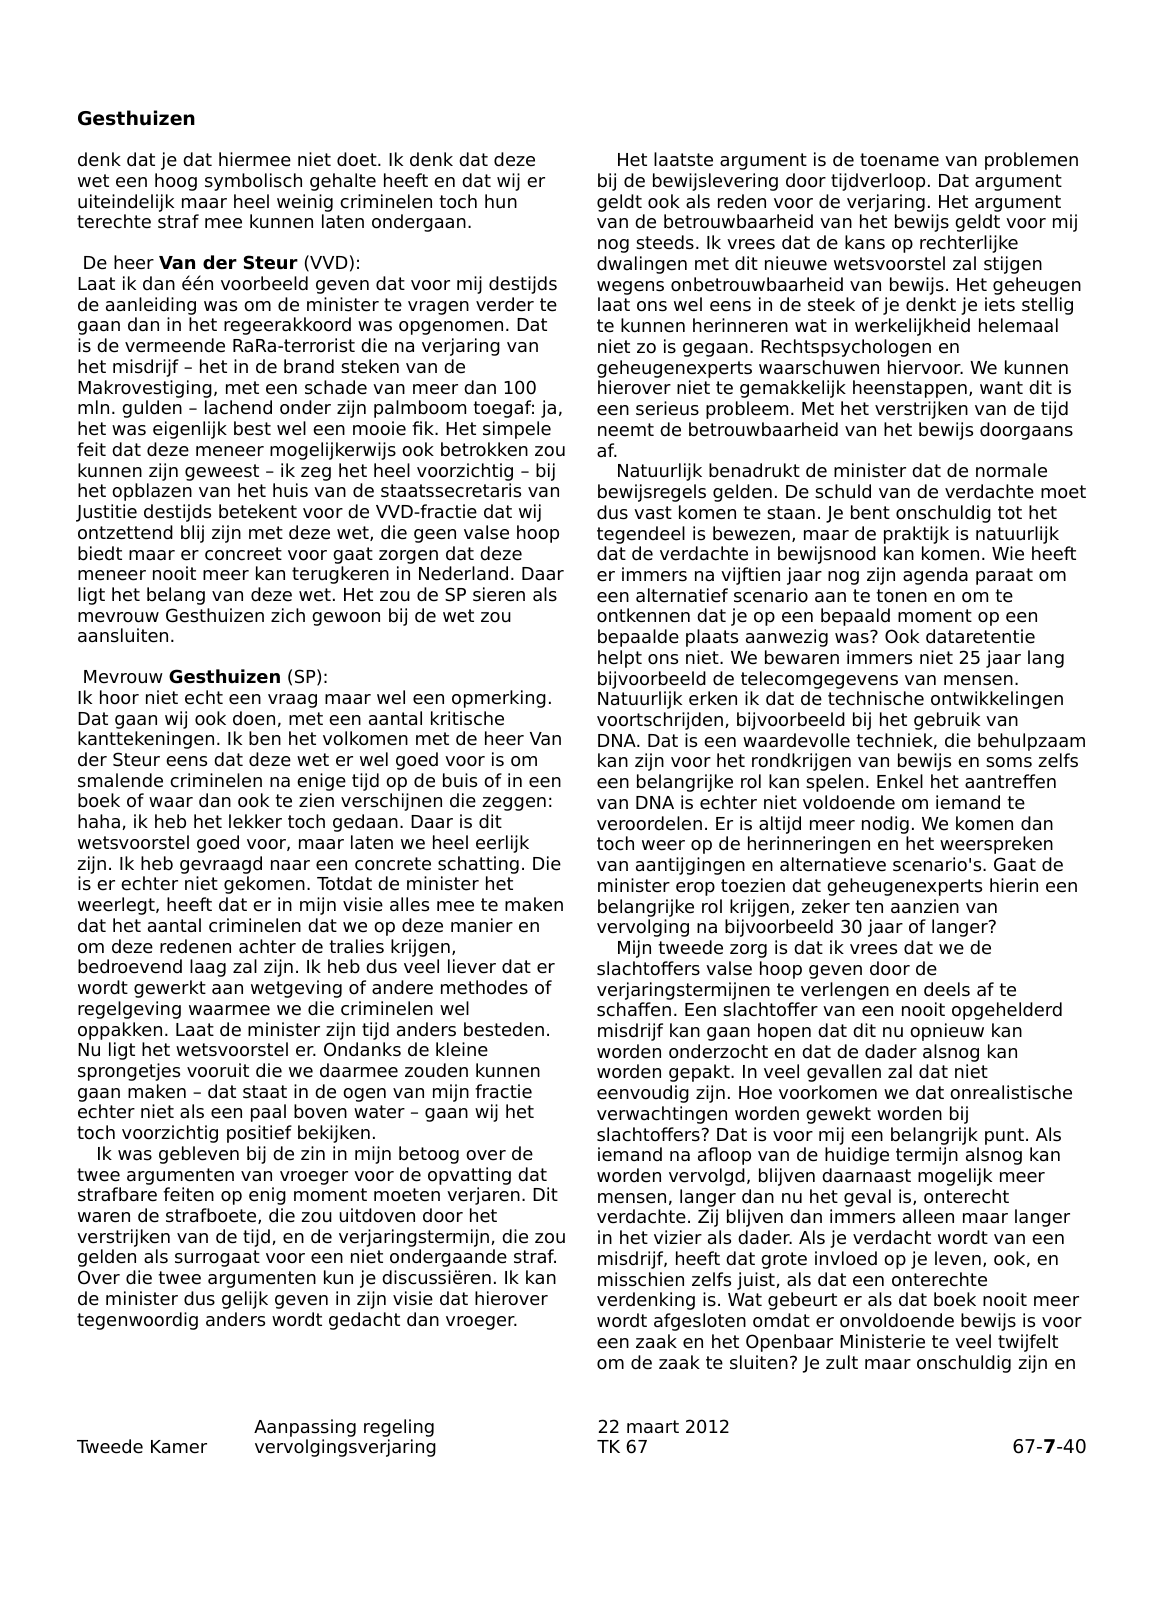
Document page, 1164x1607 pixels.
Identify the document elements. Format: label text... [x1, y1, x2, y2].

text Ik hoor niet echt een vraag maar wel een opmerking. Dat gaan wij ook doen, met een aantal kritische kanttekeningen. Ik ben het volkomen met de heer Van der Steur eens dat deze wet er wel goed voor is om smalende criminelen na enige tijd op de buis of in een boek of waar dan ook te zien verschijnen die zeggen: haha, ik heb het lekker toch gedaan. Daar is dit wetsvoorstel goed voor, maar laten we heel eerlijk zijn. Ik heb gevraagd naar een concrete schatting. Die is er echter niet gekomen. Totdat de minister het weerlegt, heeft dat er in mijn visie alles mee te maken dat het aantal criminelen dat we op deze manier en om deze redenen achter de tralies krijgen, bedroevend laag zal zijn. Ik heb dus veel liever dat er wordt gewerkt aan wetgeving of andere methodes of regelgeving waarmee we die criminelen wel oppakken. Laat de minister zijn tijd anders besteden. Nu ligt het wetsvoorstel er. Ondanks de kleine sprongetjes vooruit die we daarmee zouden kunnen gaan maken – dat staat in de ogen van mijn fractie echter niet als een paal boven water – gaan wij het toch voorzichtig positief bekijken. [77, 688, 567, 1144]
text denk dat je dat hiermee niet doet. Ik denk dat deze wet een hoog symbolisch gehalte heeft en dat wij er uiteindelijk maar heel weinig criminelen toch hun terechte straf mee kunnen laten ondergaan. [77, 150, 567, 233]
text Het laatste argument is de toename van problemen bij de bewijslevering door tijdverloop. Dat argument geldt ook als reden voor de verjaring. Het argument van de betrouwbaarheid van het bewijs geldt voor mij nog steeds. Ik vrees dat de kans op rechterlijke dwalingen met dit nieuwe wetsvoorstel zal stijgen wegens onbetrouwbaarheid van bewijs. Het geheugen laat ons wel eens in de steek of je denkt je iets stellig te kunnen herinneren wat in werkelijkheid helemaal niet zo is gegaan. Rechtspsychologen en geheugenexperts waarschuwen hiervoor. We kunnen hierover niet te gemakkelijk heenstappen, want dit is een serieus probleem. Met het verstrijken van de tijd neemt de betrouwbaarheid van het bewijs doorgaans af. [596, 150, 1087, 461]
text Laat ik dan één voorbeeld geven dat voor mij destijds de aanleiding was om de minister te vragen verder te gaan dan in het regeerakkoord was opgenomen. Dat is de vermeende RaRa-terrorist die na verjaring van het misdrijf – het in de brand steken van de Makrovestiging, met een schade van meer dan 100 mln. gulden – lachend onder zijn palmboom toegaf: ja, het was eigenlijk best wel een mooie fik. Het simpele feit dat deze meneer mogelijkerwijs ook betrokken zou kunnen zijn geweest – ik zeg het heel voorzichtig – bij het opblazen van het huis van de staatssecretaris van Justitie destijds betekent voor de VVD-fractie dat wij ontzettend blij zijn met deze wet, die geen valse hoop biedt maar er concreet voor gaat zorgen dat deze meneer nooit meer kan terugkeren in Nederland. Daar ligt het belang van deze wet. Het zou de SP sieren als mevrouw Gesthuizen zich gewoon bij de wet zou aansluiten. [77, 274, 567, 647]
text De heer Van der Steur (VVD): [77, 253, 567, 274]
text Natuurlijk benadrukt de minister dat de normale bewijsregels gelden. De schuld van de verdachte moet dus vast komen te staan. Je bent onschuldig tot het tegendeel is bewezen, maar de praktijk is natuurlijk dat de verdachte in bewijsnood kan komen. Wie heeft er immers na vijftien jaar nog zijn agenda paraat om een alternatief scenario aan te tonen en om te ontkennen dat je op een bepaald moment op een bepaalde plaats aanwezig was? Ook dataretentie helpt ons niet. We bewaren immers niet 25 jaar lang bijvoorbeeld de telecomgegevens van mensen. Natuurlijk erken ik dat de technische ontwikkelingen voortschrijden, bijvoorbeeld bij het gebruik van DNA. Dat is een waardevolle techniek, die behulpzaam kan zijn voor het rondkrijgen van bewijs en soms zelfs een belangrijke rol kan spelen. Enkel het aantreffen van DNA is echter niet voldoende om iemand te veroordelen. Er is altijd meer nodig. We komen dan toch weer op de herinneringen en het weerspreken van aantijgingen en alternatieve scenario's. Gaat de minister erop toezien dat geheugenexperts hierin een belangrijke rol krijgen, zeker ten aanzien van vervolging na bijvoorbeeld 30 jaar of langer? [596, 461, 1087, 938]
text Mijn tweede zorg is dat ik vrees dat we de slachtoffers valse hoop geven door de verjaringstermijnen te verlengen en deels af te schaffen. Een slachtoffer van een nooit opgehelderd misdrijf kan gaan hopen dat dit nu opnieuw kan worden onderzocht en dat de dader alsnog kan worden gepakt. In veel gevallen zal dat niet eenvoudig zijn. Hoe voorkomen we dat onrealistische verwachtingen worden gewekt worden bij slachtoffers? Dat is voor mij een belangrijk punt. Als iemand na afloop van de huidige termijn alsnog kan worden vervolgd, blijven daarnaast mogelijk meer mensen, langer dan nu het geval is, onterecht verdachte. Zij blijven dan immers alleen maar langer in het vizier als dader. Als je verdacht wordt van een misdrijf, heeft dat grote invloed op je leven, ook, en misschien zelfs juist, als dat een onterechte verdenking is. Wat gebeurt er als dat boek nooit meer wordt afgesloten omdat er onvoldoende bewijs is voor een zaak en het Openbaar Ministerie te veel twijfelt om de zaak te sluiten? Je zult maar onschuldig zijn en [596, 938, 1087, 1373]
text Mevrouw Gesthuizen (SP): [77, 667, 567, 688]
text Ik was gebleven bij de zin in mijn betoog over de twee argumenten van vroeger voor de opvatting dat strafbare feiten op enig moment moeten verjaren. Dit waren de strafboete, die zou uitdoven door het verstrijken van de tijd, en de verjaringstermijn, die zou gelden als surrogaat voor een niet ondergaande straf. Over die twee argumenten kun je discussiëren. Ik kan de minister dus gelijk geven in zijn visie dat hierover tegenwoordig anders wordt gedacht dan vroeger. [77, 1144, 567, 1330]
